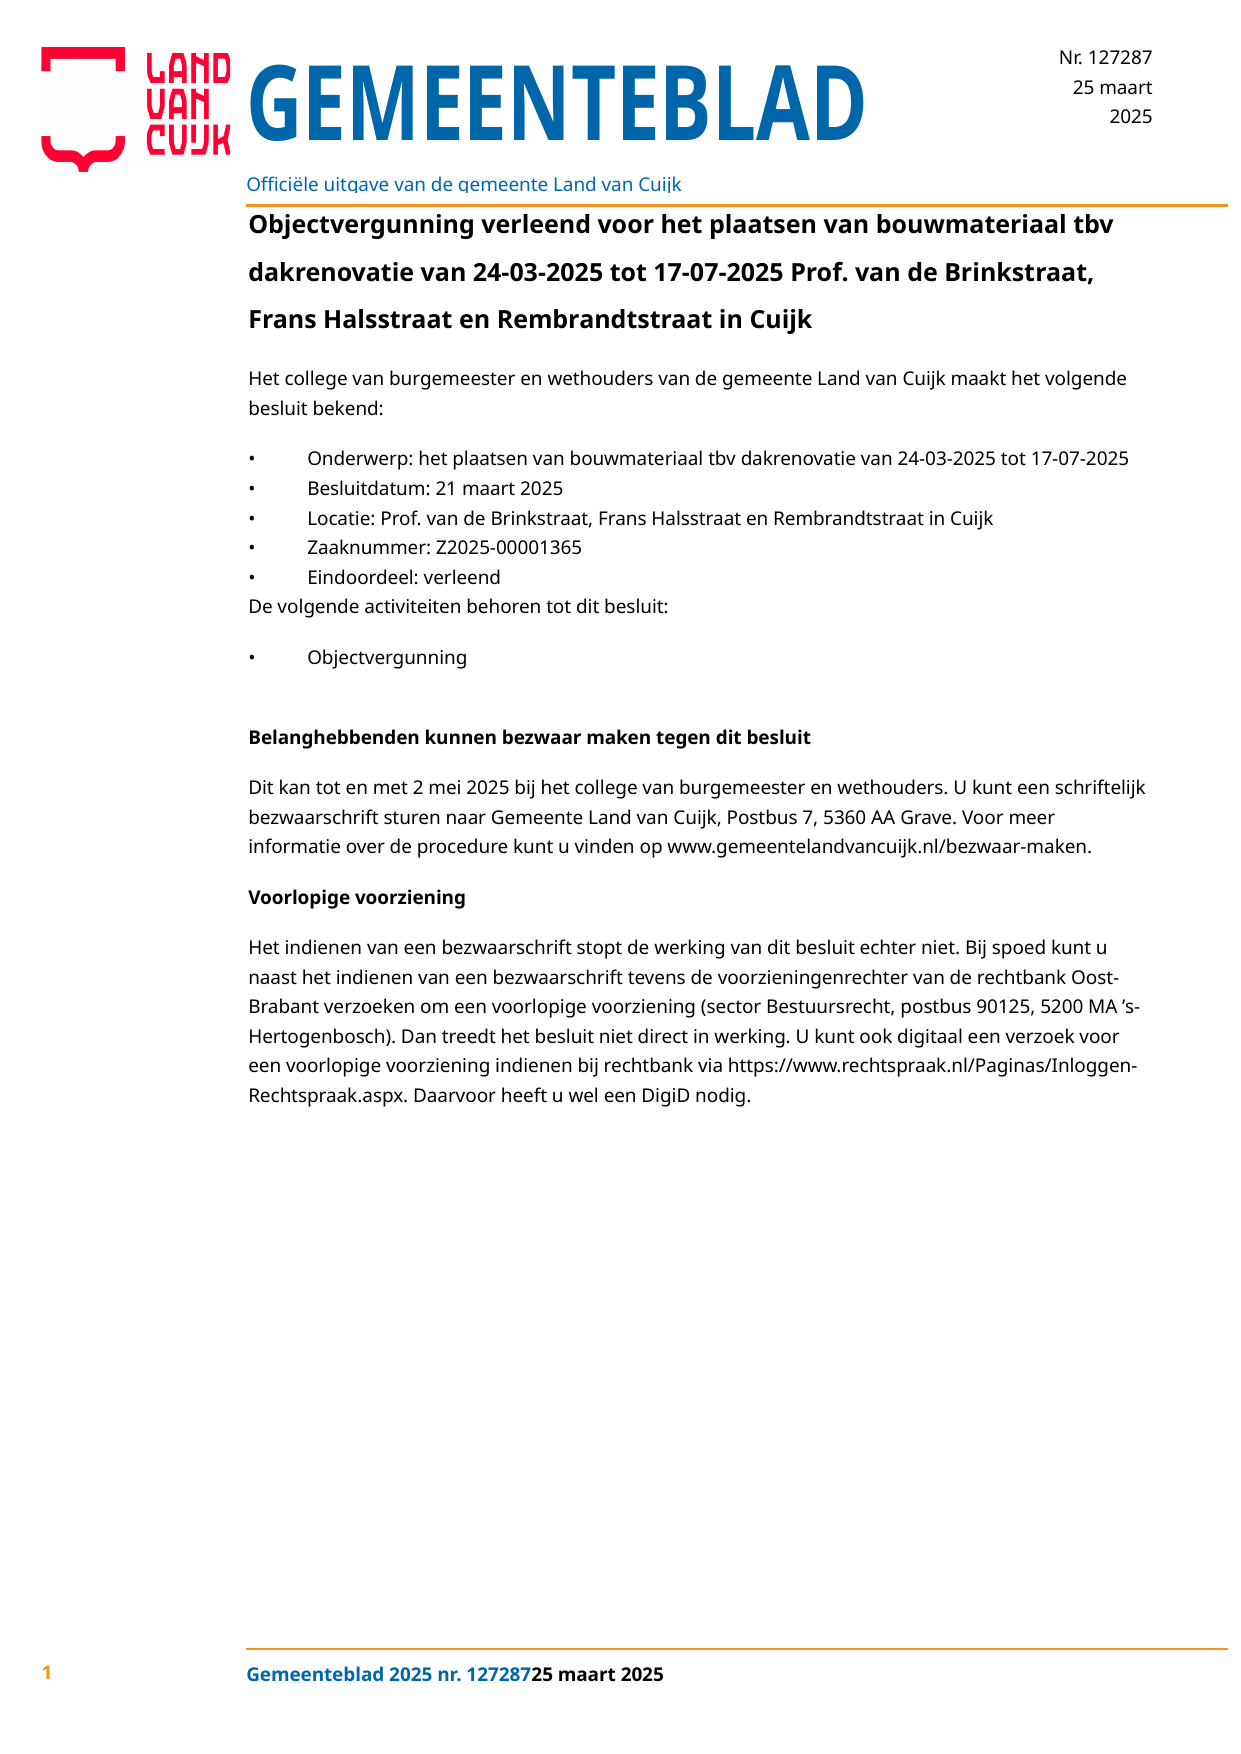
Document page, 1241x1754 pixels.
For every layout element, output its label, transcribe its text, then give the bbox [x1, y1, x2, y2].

text Dit kan tot en met 2 mei 2025 bij het college van burgemeester en wethouders. U kunt een schriftelijk bezwaarschrift sturen naar Gemeente Land van Cuijk, Postbus 7, 5360 AA Grave. Voor meer informatie over de procedure kunt u vinden op www.gemeentelandvancuijk.nl/bezwaar-maken. [248, 774, 1152, 859]
text Het indienen van een bezwaarschrift stopt de werking van dit besluit echter niet. Bij spoed kunt u naast het indienen van een bezwaarschrift tevens de voorzieningenrechter van de rechtbank Oost-Brabant verzoeken om een voorlopige voorziening (sector Bestuursrecht, postbus 90125, 5200 MA ’s-Hertogenbosch). Dan treedt het besluit niet direct in werking. U kunt ook digitaal een verzoek voor een voorlopige voorziening indienen bij rechtbank via https://www.rechtspraak.nl/Paginas/Inloggen-Rechtspraak.aspx. Daarvoor heeft u wel een DigiD nodig. [248, 934, 1152, 1108]
text Het college van burgemeester en wethouders van de gemeente Land van Cuijk maakt het volgende besluit bekend: [248, 366, 1152, 421]
list Eindoordeel: verleend [248, 564, 1152, 589]
text Objectvergunning verleend voor het plaatsen van bouwmateriaal tbv dakrenovatie van 24-03-2025 tot 17-07-2025 Prof. van de Brinkstraat, Frans Halsstraat en Rembrandtstraat in Cuijk [248, 207, 1152, 336]
picture [41, 47, 231, 172]
text Voorlopige voorziening [248, 884, 1152, 909]
text Belanghebbenden kunnen bezwaar maken tegen dit besluit [248, 724, 1152, 749]
list Onderwerp: het plaatsen van bouwmateriaal tbv dakrenovatie van 24-03-2025 tot 17-07-2025 [248, 446, 1152, 471]
list Zaaknummer: Z2025-00001365 [248, 534, 1152, 560]
list Besluitdatum: 21 maart 2025 [248, 475, 1152, 501]
text De volgende activiteiten behoren tot dit besluit: [248, 593, 1152, 619]
list Locatie: Prof. van de Brinkstraat, Frans Halsstraat en Rembrandtstraat in Cuijk [248, 505, 1152, 530]
list Objectvergunning [248, 644, 1152, 669]
